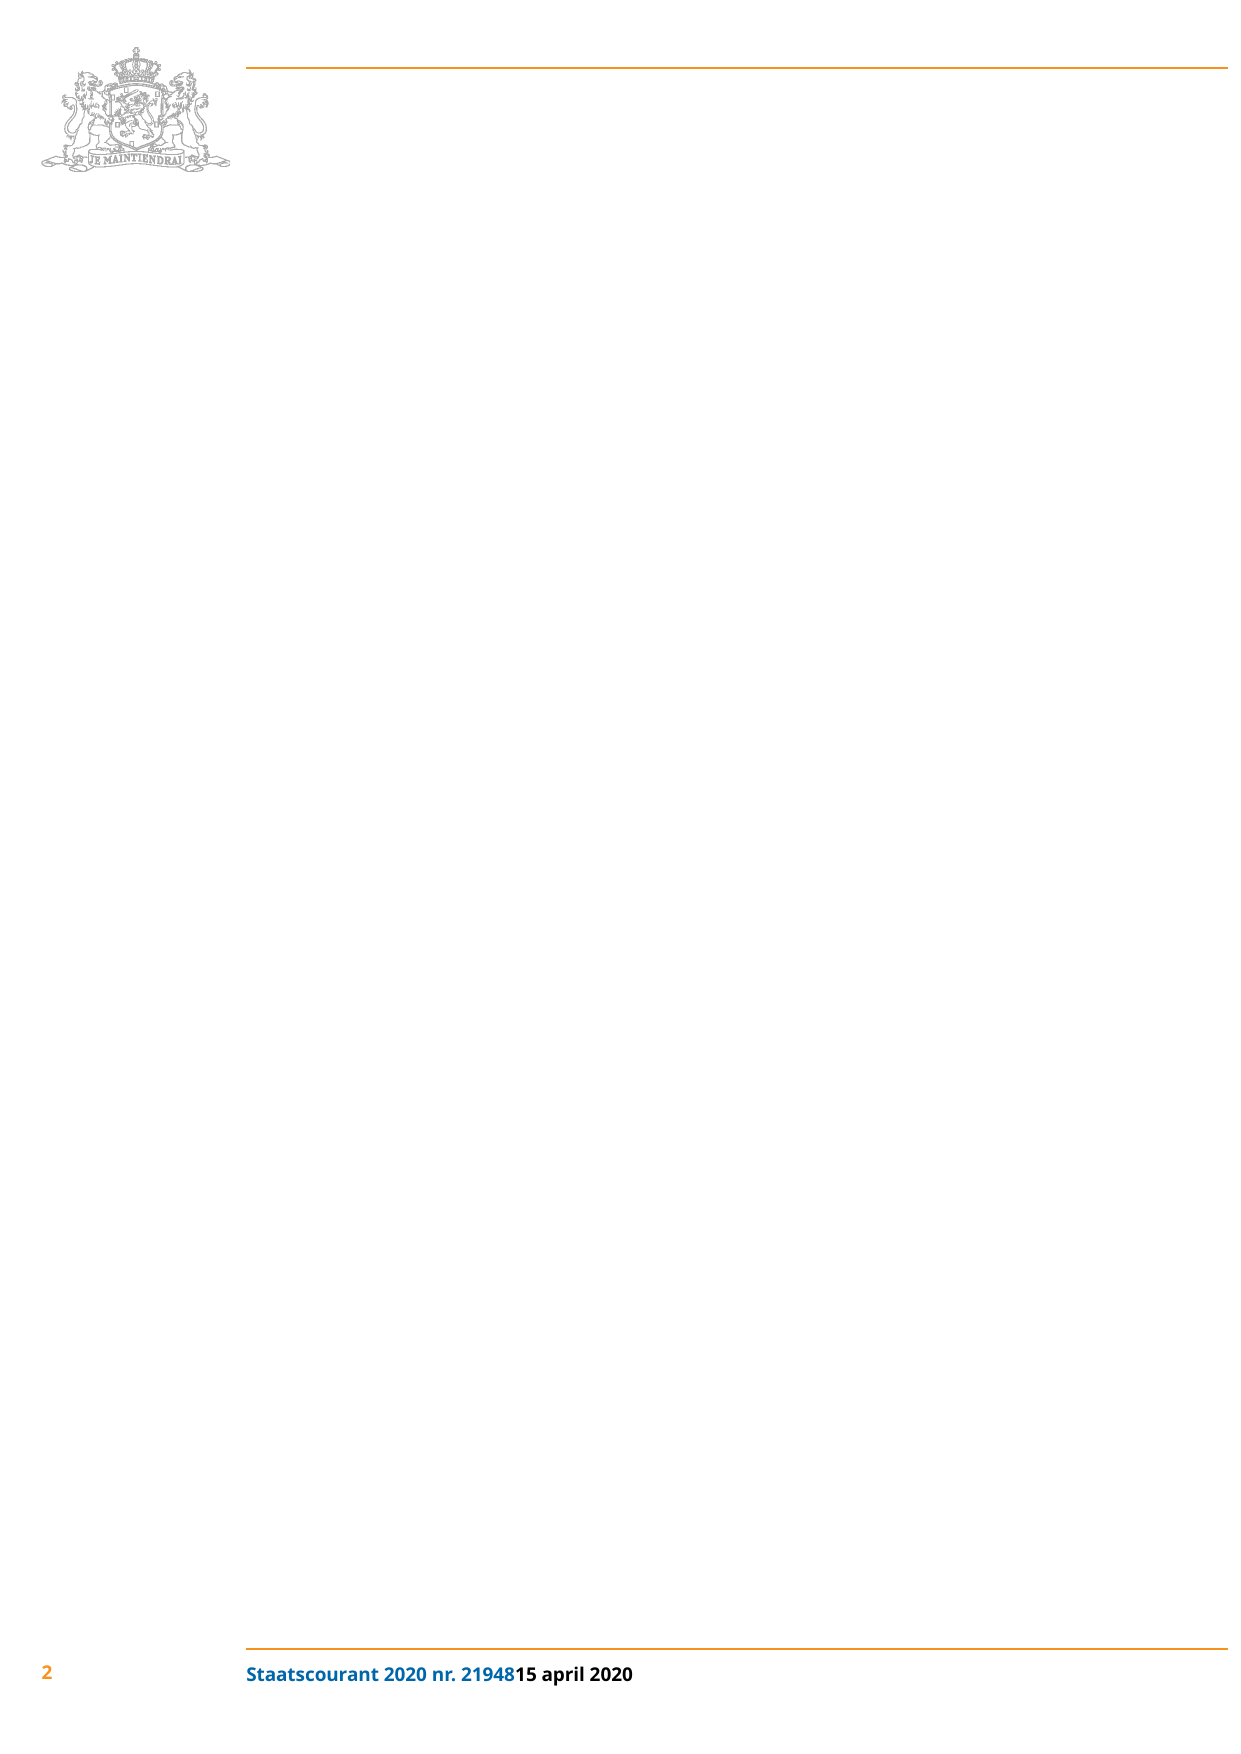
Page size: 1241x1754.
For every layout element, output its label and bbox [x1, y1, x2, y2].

picture [41, 47, 231, 172]
